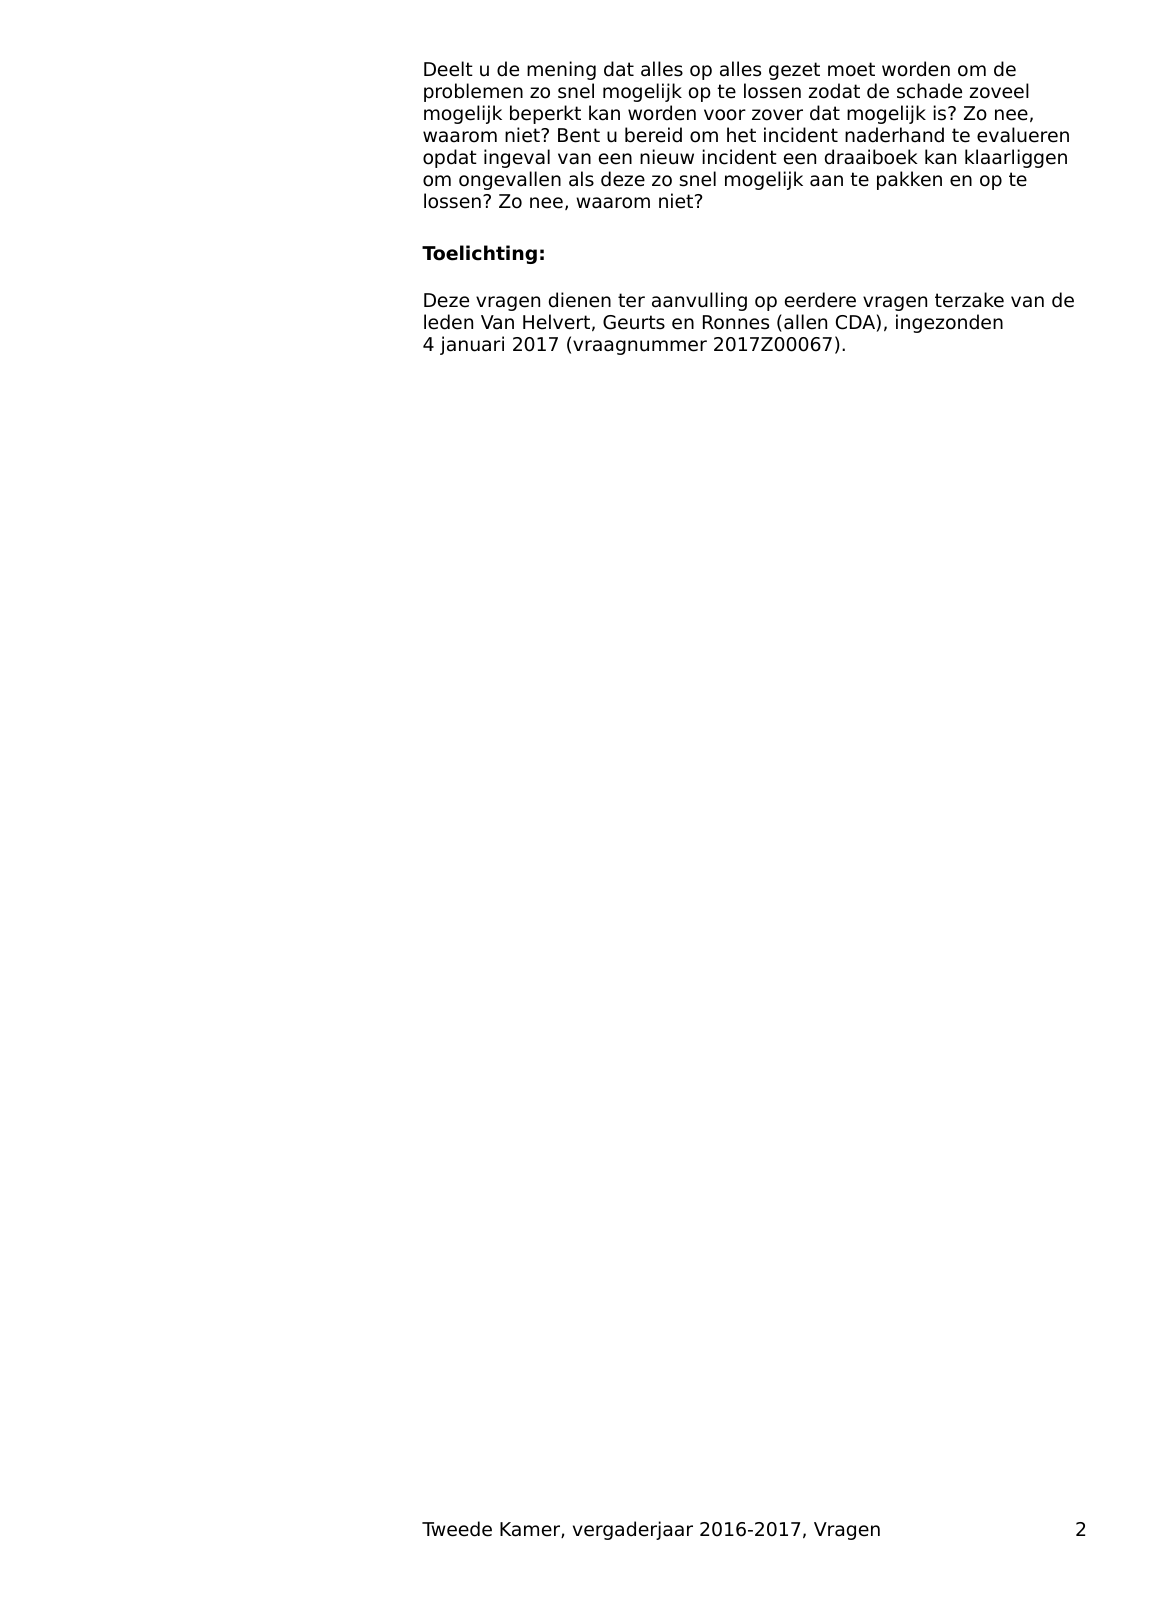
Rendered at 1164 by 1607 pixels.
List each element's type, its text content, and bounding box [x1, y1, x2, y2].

text Deze vragen dienen ter aanvulling op eerdere vragen terzake van de leden Van Helvert, Geurts en Ronnes (allen CDA), ingezonden 4 januari 2017 (vraagnummer 2017Z00067). [422, 290, 1087, 356]
text Deelt u de mening dat alles op alles gezet moet worden om de problemen zo snel mogelijk op te lossen zodat de schade zoveel mogelijk beperkt kan worden voor zover dat mogelijk is? Zo nee, waarom niet? Bent u bereid om het incident naderhand te evalueren opdat ingeval van een nieuw incident een draaiboek kan klaarliggen om ongevallen als deze zo snel mogelijk aan te pakken en op te lossen? Zo nee, waarom niet? [422, 59, 1087, 213]
subtitle Toelichting: [422, 243, 1087, 265]
